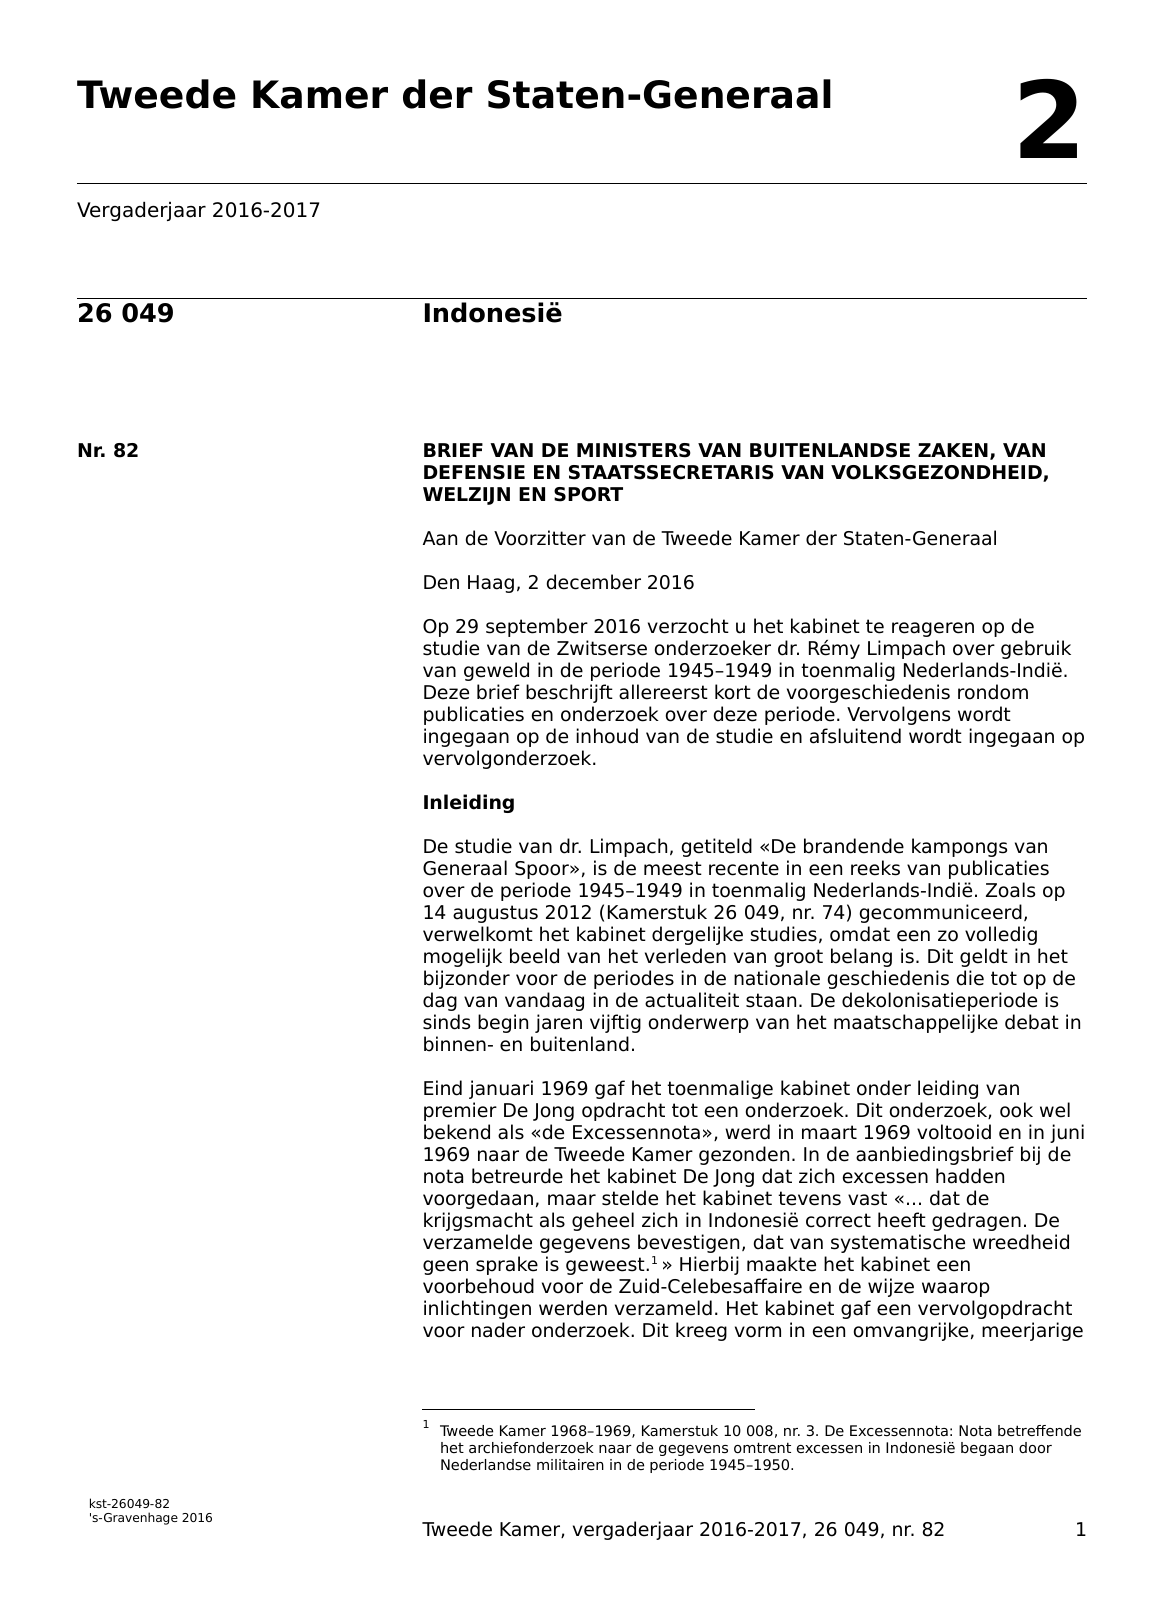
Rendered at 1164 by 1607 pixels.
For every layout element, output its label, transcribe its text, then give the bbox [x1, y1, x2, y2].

table_cell Vergaderjaar 2016-2017 [77, 184, 1087, 298]
text 's-Gravenhage 2016 [88, 1511, 323, 1525]
text Aan de Voorzitter van de Tweede Kamer der Staten-Generaal [422, 528, 1087, 550]
subtitle Inleiding [422, 792, 1087, 814]
text kst-26049-82 [88, 1497, 323, 1511]
text Tweede Kamer 1968–1969, Kamerstuk 10 008, nr. 3. De Excessennota: Nota betreffende het archiefonderzoek naar de gegevens omtrent excessen in Indonesië begaan door Nederlandse militairen in de periode 1945–1950. [422, 1418, 1087, 1474]
subtitle Nr. 82 BRIEF VAN DE MINISTERS VAN BUITENLANDSE ZAKEN, VAN DEFENSIE EN STAATSSECRETARIS VAN VOLKSGEZONDHEID, WELZIJN EN SPORT [77, 440, 1087, 506]
subtitle 26 049 Indonesië [77, 299, 1087, 329]
text Op 29 september 2016 verzocht u het kabinet te reageren op de studie van de Zwitserse onderzoeker dr. Rémy Limpach over gebruik van geweld in de periode 1945–1949 in toenmalig Nederlands-Indië. Deze brief beschrijft allereerst kort de voorgeschiedenis rondom publicaties en onderzoek over deze periode. Vervolgens wordt ingegaan op de inhoud van de studie en afsluitend wordt ingegaan op vervolgonderzoek. [422, 616, 1087, 770]
text Den Haag, 2 december 2016 [422, 572, 1087, 594]
text De studie van dr. Limpach, getiteld «De brandende kampongs van Generaal Spoor», is de meest recente in een reeks van publicaties over de periode 1945–1949 in toenmalig Nederlands-Indië. Zoals op 14 augustus 2012 (Kamerstuk 26 049, nr. 74) gecommuniceerd, verwelkomt het kabinet dergelijke studies, omdat een zo volledig mogelijk beeld van het verleden van groot belang is. Dit geldt in het bijzonder voor de periodes in de nationale geschiedenis die tot op de dag van vandaag in de actualiteit staan. De dekolonisatieperiode is sinds begin jaren vijftig onderwerp van het maatschappelijke debat in binnen- en buitenland. [422, 836, 1087, 1056]
table_header 2 [886, 59, 1087, 183]
table_header Tweede Kamer der Staten-Generaal [77, 59, 886, 183]
text Eind januari 1969 gaf het toenmalige kabinet onder leiding van premier De Jong opdracht tot een onderzoek. Dit onderzoek, ook wel bekend als «de Excessennota», werd in maart 1969 voltooid en in juni 1969 naar de Tweede Kamer gezonden. In de aanbiedingsbrief bij de nota betreurde het kabinet De Jong dat zich excessen hadden voorgedaan, maar stelde het kabinet tevens vast «... dat de krijgsmacht als geheel zich in Indonesië correct heeft gedragen. De verzamelde gegevens bevestigen, dat van systematische wreedheid geen sprake is geweest.» Hierbij maakte het kabinet een voorbehoud voor de Zuid-Celebesaffaire en de wijze waarop inlichtingen werden verzameld. Het kabinet gaf een vervolgopdracht voor nader onderzoek. Dit kreeg vorm in een omvangrijke, meerjarige [422, 1078, 1087, 1342]
